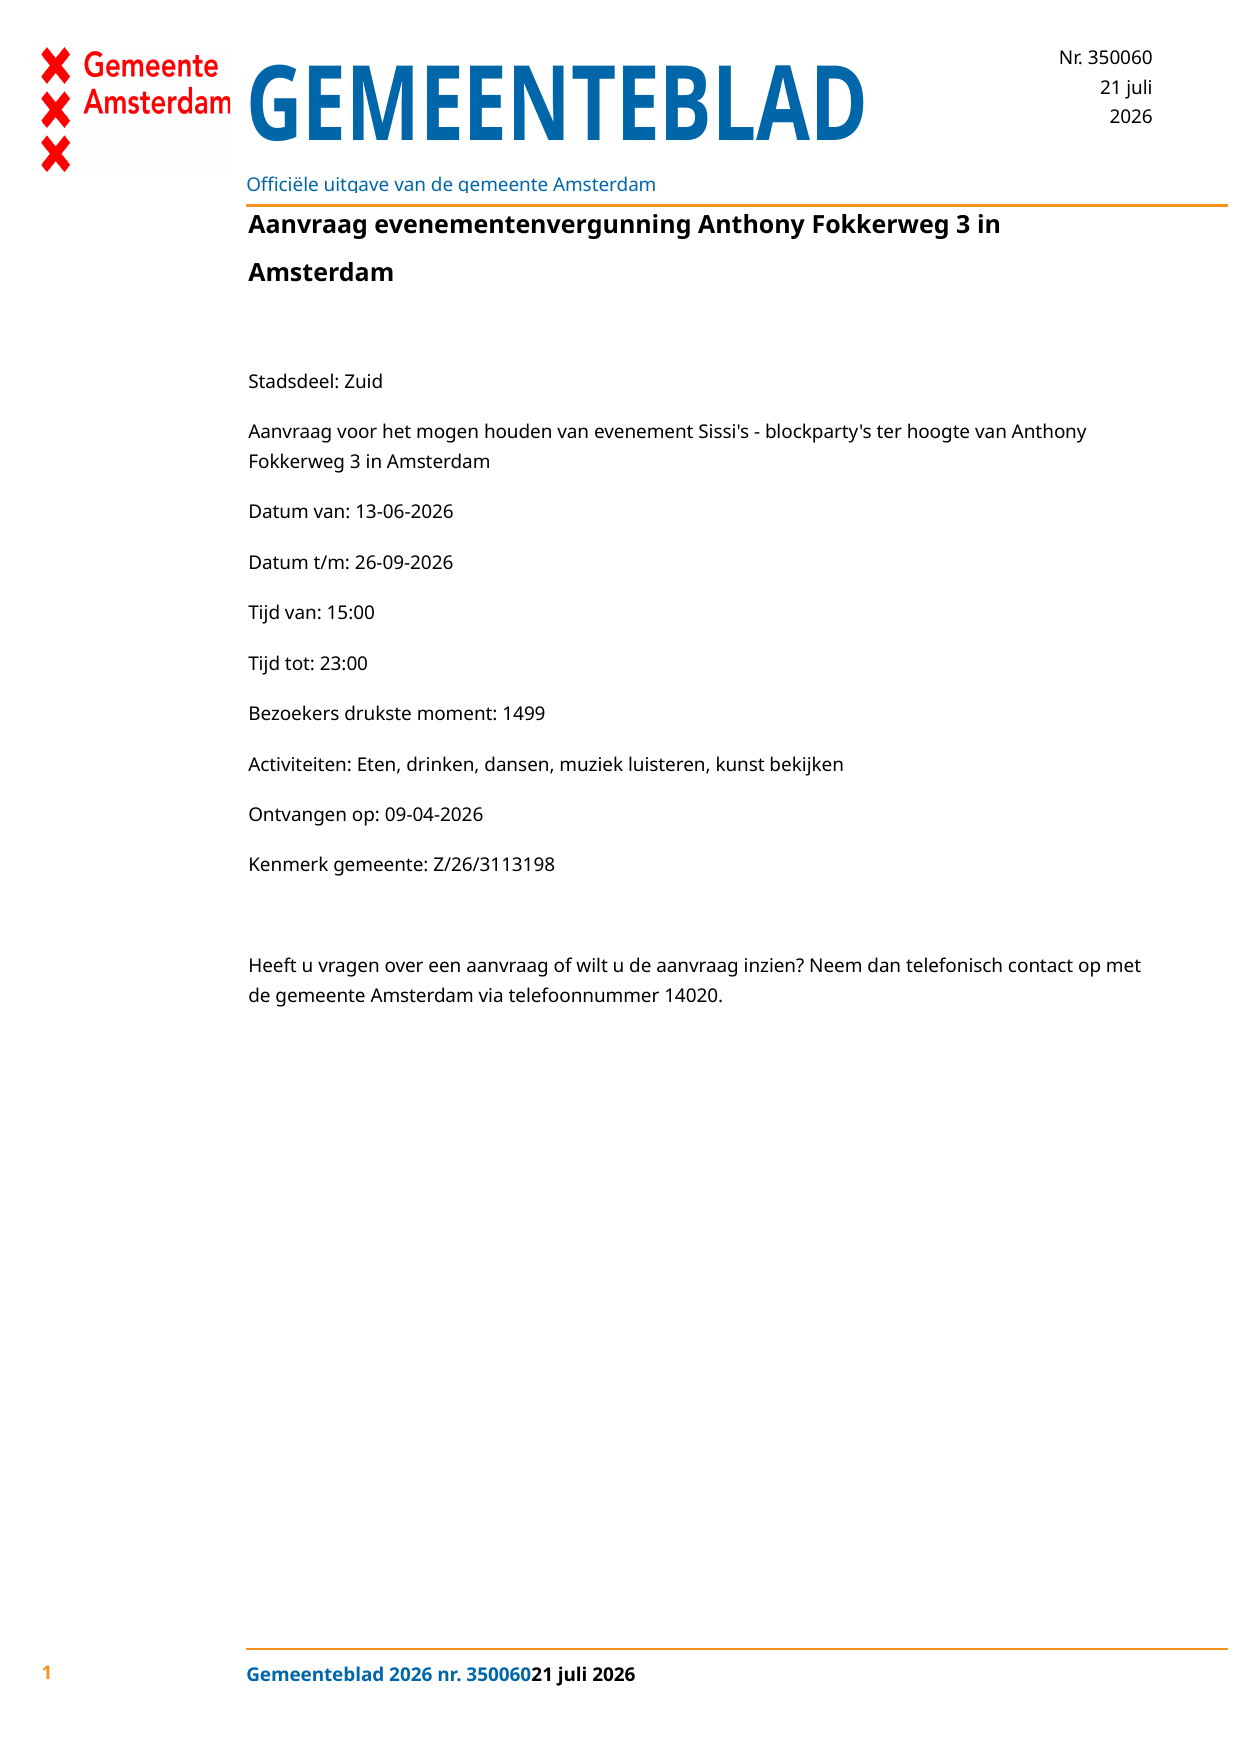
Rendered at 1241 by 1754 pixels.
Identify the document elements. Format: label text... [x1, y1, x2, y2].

text Heeft u vragen over een aanvraag of wilt u de aanvraag inzien? Neem dan telefonisch contact op met de gemeente Amsterdam via telefoonnummer 14020. [248, 952, 1152, 1008]
text Kenmerk gemeente: Z/26/3113198 [248, 852, 1152, 877]
text Bezoekers drukste moment: 1499 [248, 700, 1152, 726]
text Tijd tot: 23:00 [248, 650, 1152, 676]
text Datum t/m: 26-09-2026 [248, 549, 1152, 575]
text Ontvangen op: 09-04-2026 [248, 801, 1152, 827]
text Aanvraag evenementenvergunning Anthony Fokkerweg 3 in Amsterdam [248, 207, 1152, 288]
text Activiteiten: Eten, drinken, dansen, muziek luisteren, kunst bekijken [248, 751, 1152, 777]
text Stadsdeel: Zuid [248, 368, 1152, 394]
text Aanvraag voor het mogen houden van evenement Sissi's - blockparty's ter hoogte van Anthony Fokkerweg 3 in Amsterdam [248, 419, 1152, 474]
text Tijd van: 15:00 [248, 599, 1152, 625]
text Datum van: 13-06-2026 [248, 499, 1152, 524]
picture [41, 47, 231, 172]
